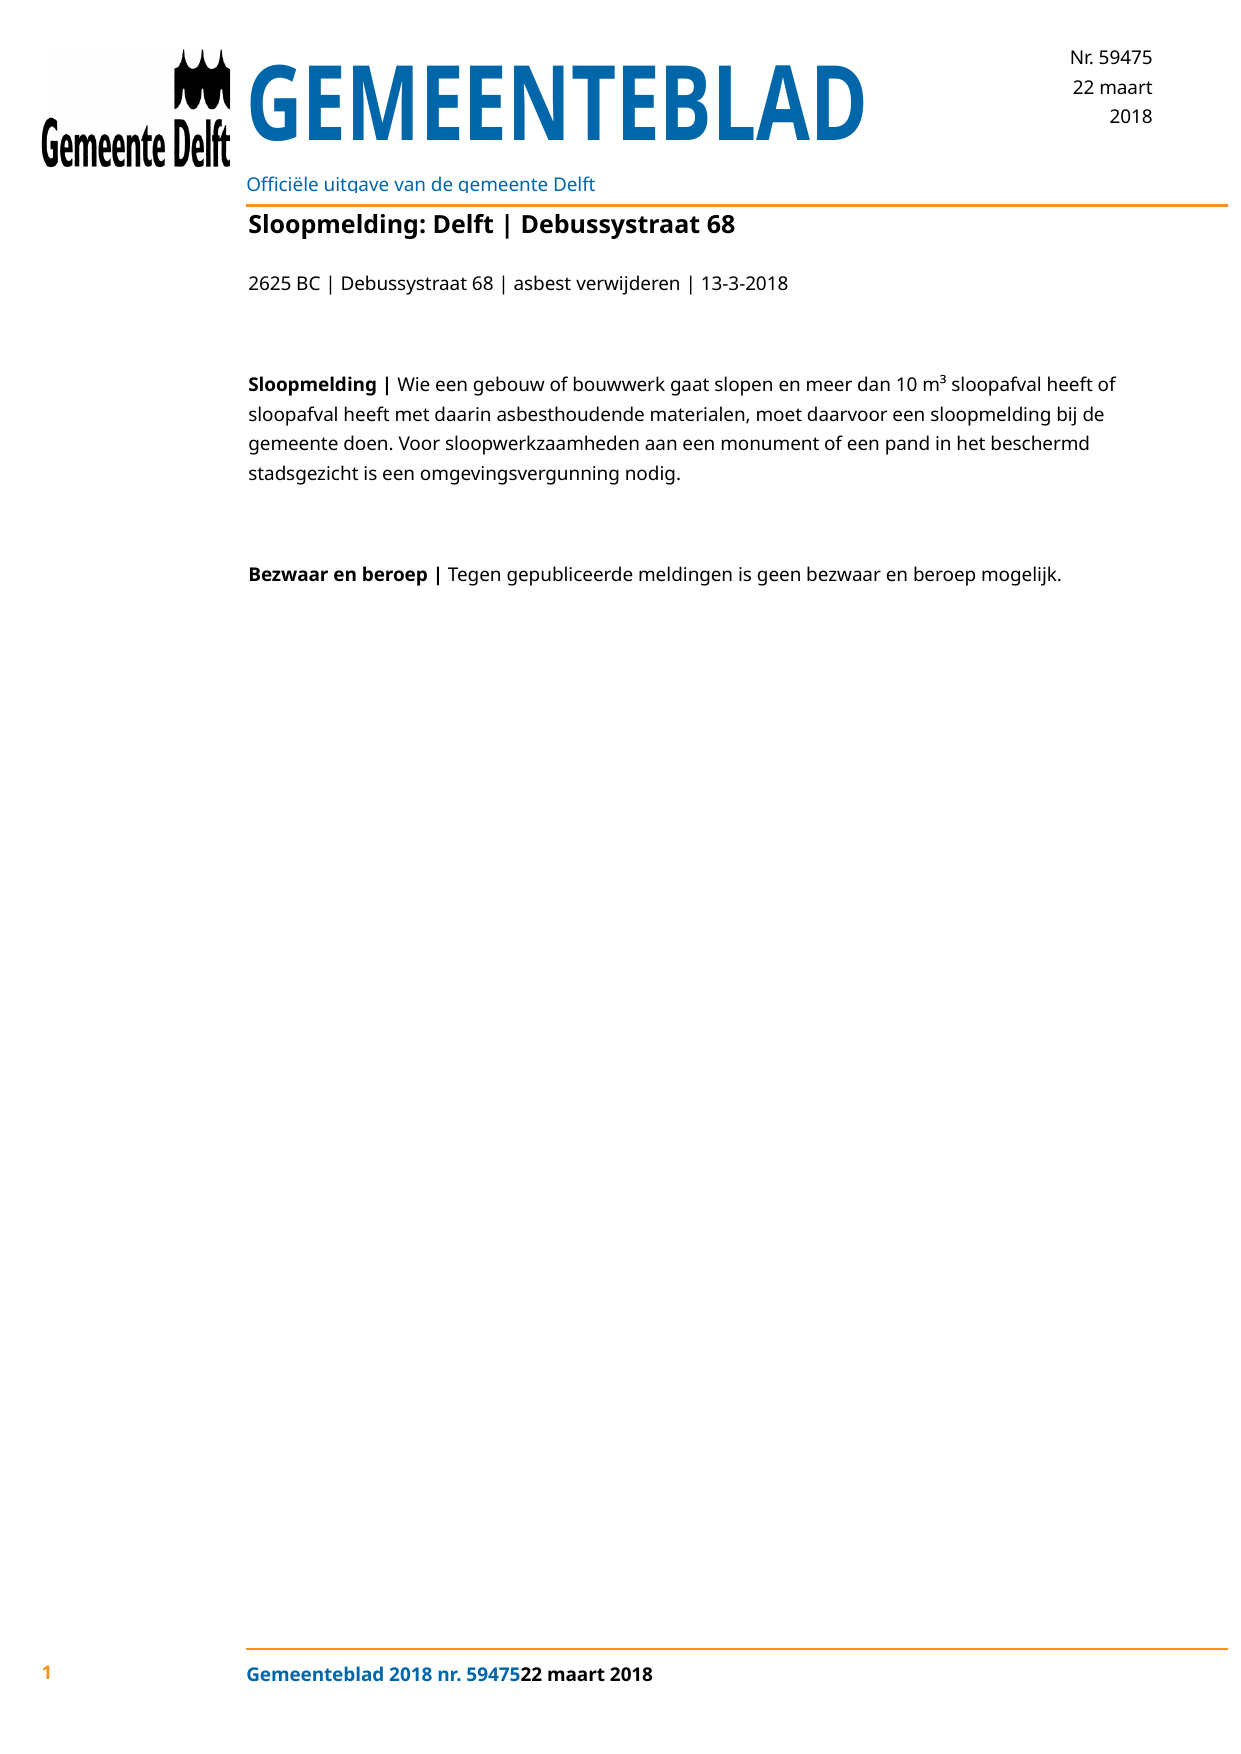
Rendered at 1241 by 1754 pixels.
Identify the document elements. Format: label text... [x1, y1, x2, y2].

text 2625 BC | Debussystraat 68 | asbest verwijderen | 13-3-2018 [248, 270, 1152, 296]
picture [41, 47, 231, 172]
text Sloopmelding: Delft | Debussystraat 68 [248, 207, 1152, 241]
text Bezwaar en beroep | Tegen gepubliceerde meldingen is geen bezwaar en beroep mogelijk. [248, 561, 1152, 586]
text Sloopmelding | Wie een gebouw of bouwwerk gaat slopen en meer dan 10 m³ sloopafval heeft of sloopafval heeft met daarin asbesthoudende materialen, moet daarvoor een sloopmelding bij de gemeente doen. Voor sloopwerkzaamheden aan een monument of een pand in het beschermd stadsgezicht is een omgevingsvergunning nodig. [248, 371, 1152, 486]
